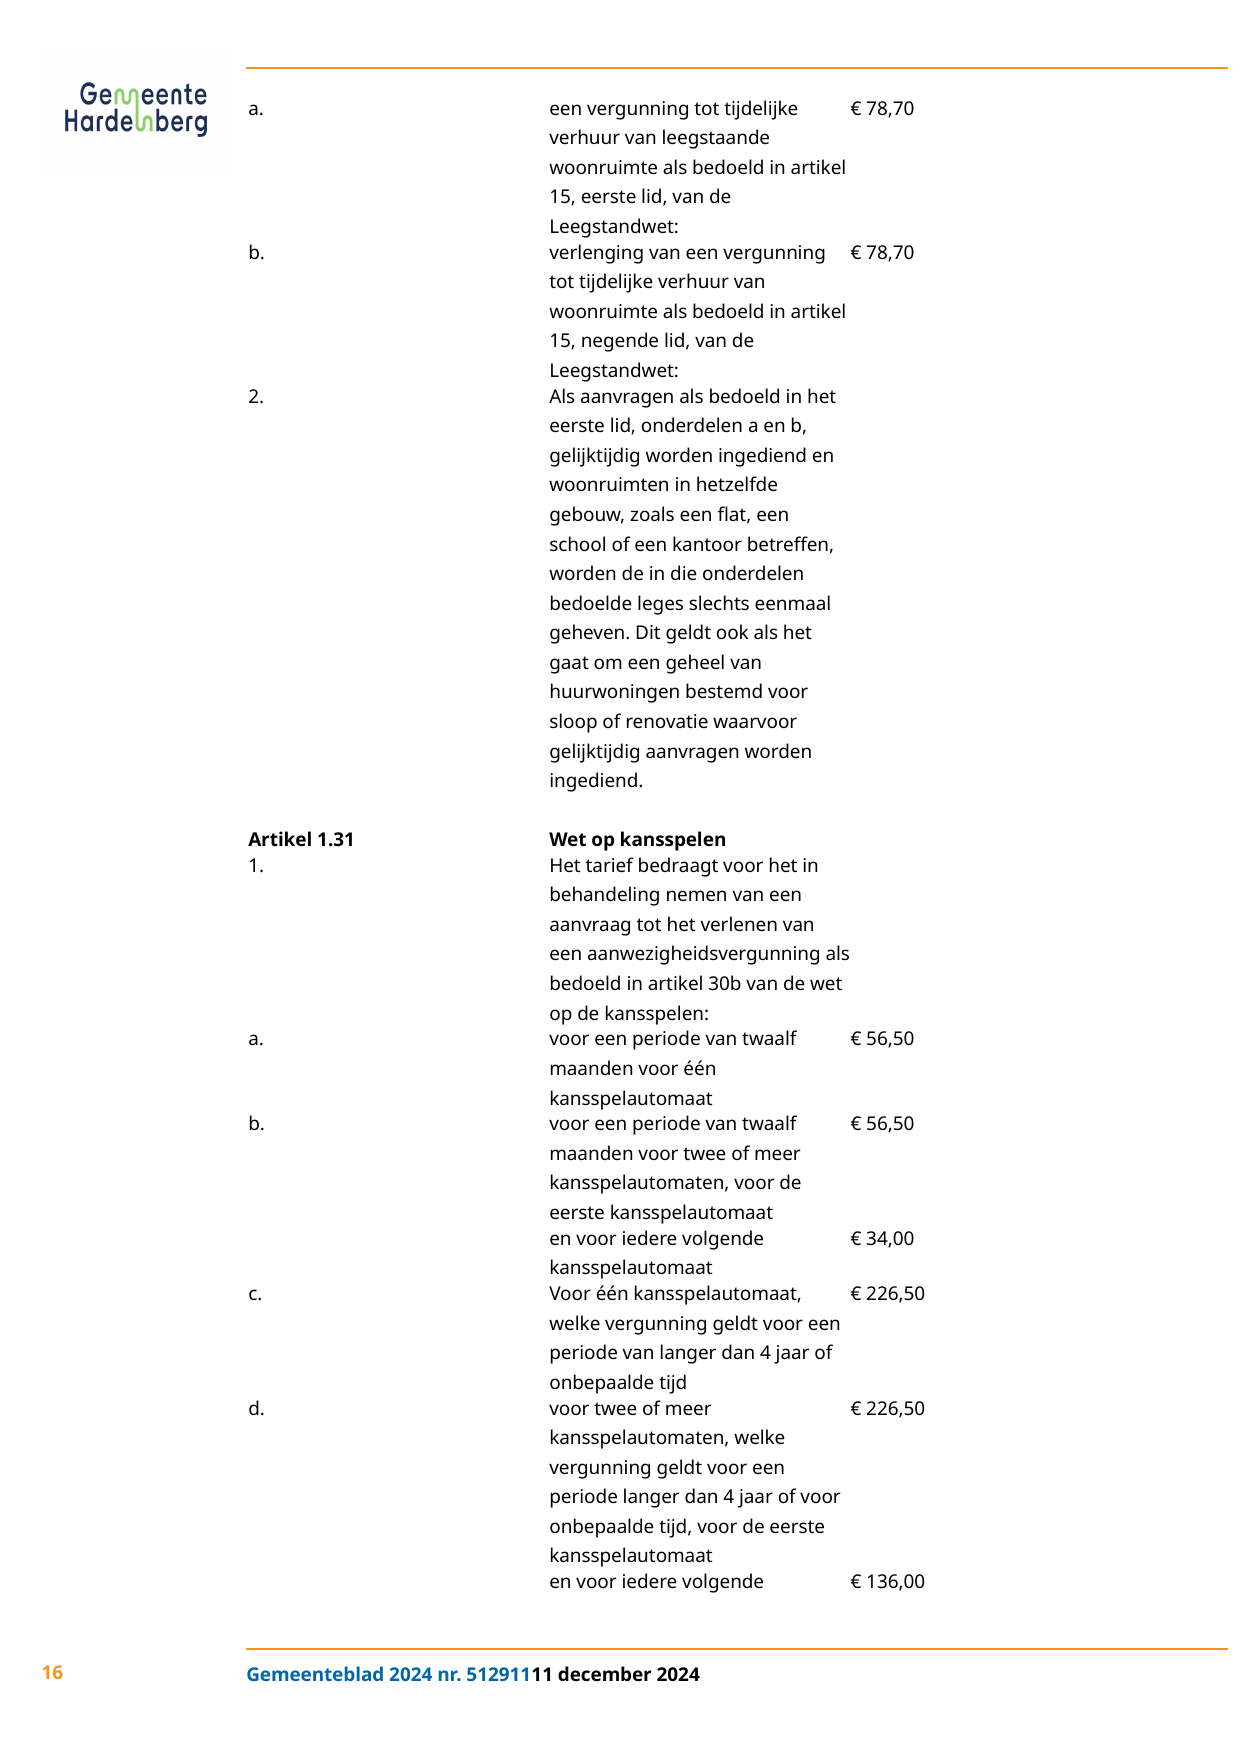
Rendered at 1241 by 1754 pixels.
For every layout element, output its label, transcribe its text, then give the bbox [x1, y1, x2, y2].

table_cell € 56,50 [850, 1026, 1152, 1110]
table_cell voor een periode van twaalf maanden voor één kansspelautomaat [549, 1026, 850, 1110]
table_cell € 226,50 [850, 1395, 1152, 1568]
table_cell voor twee of meer kansspelautomaten, welke vergunning geldt voor een periode langer dan 4 jaar of voor onbepaalde tijd, voor de eerste kansspelautomaat [549, 1395, 850, 1568]
table_cell een vergunning tot tijdelijke verhuur van leegstaande woonruimte als bedoeld in artikel 15, eerste lid, van de Leegstandwet: [549, 95, 850, 239]
table_header [850, 826, 1152, 852]
table_cell € 78,70 [850, 239, 1152, 383]
table_cell € 226,50 [850, 1280, 1152, 1395]
table_cell € 136,00 [850, 1568, 1152, 1594]
table_cell d. [248, 1395, 549, 1568]
table_cell voor een periode van twaalf maanden voor twee of meer kansspelautomaten, voor de eerste kansspelautomaat [549, 1110, 850, 1225]
table_cell Als aanvragen als bedoeld in het eerste lid, onderdelen a en b, gelijktijdig worden ingediend en woonruimten in hetzelfde gebouw, zoals een flat, een school of een kantoor betreffen, worden de in die onderdelen bedoelde leges slechts eenmaal geheven. Dit geldt ook als het gaat om een geheel van huurwoningen bestemd voor sloop of renovatie waarvoor gelijktijdig aanvragen worden ingediend. [549, 383, 850, 793]
table_cell € 34,00 [850, 1225, 1152, 1280]
table_cell verlenging van een vergunning tot tijdelijke verhuur van woonruimte als bedoeld in artikel 15, negende lid, van de Leegstandwet: [549, 239, 850, 383]
table_cell € 78,70 [850, 95, 1152, 239]
table_cell en voor iedere volgende [549, 1568, 850, 1594]
table_cell [850, 852, 1152, 1026]
table_cell c. [248, 1280, 549, 1395]
table_cell 1. [248, 852, 549, 1026]
table_cell a. [248, 1026, 549, 1110]
table_cell b. [248, 1110, 549, 1225]
table_cell en voor iedere volgende kansspelautomaat [549, 1225, 850, 1280]
table_cell [248, 1568, 549, 1594]
table_cell [248, 1225, 549, 1280]
table_header Wet op kansspelen [549, 826, 850, 852]
table_cell a. [248, 95, 549, 239]
table_cell Het tarief bedraagt voor het in behandeling nemen van een aanvraag tot het verlenen van een aanwezigheidsvergunning als bedoeld in artikel 30b van de wet op de kansspelen: [549, 852, 850, 1026]
table_cell [850, 383, 1152, 793]
table_cell 2. [248, 383, 549, 793]
picture [41, 47, 231, 172]
table_cell b. [248, 239, 549, 383]
table_header Artikel 1.31 [248, 826, 549, 852]
table_cell € 56,50 [850, 1110, 1152, 1225]
table_cell Voor één kansspelautomaat, welke vergunning geldt voor een periode van langer dan 4 jaar of onbepaalde tijd [549, 1280, 850, 1395]
